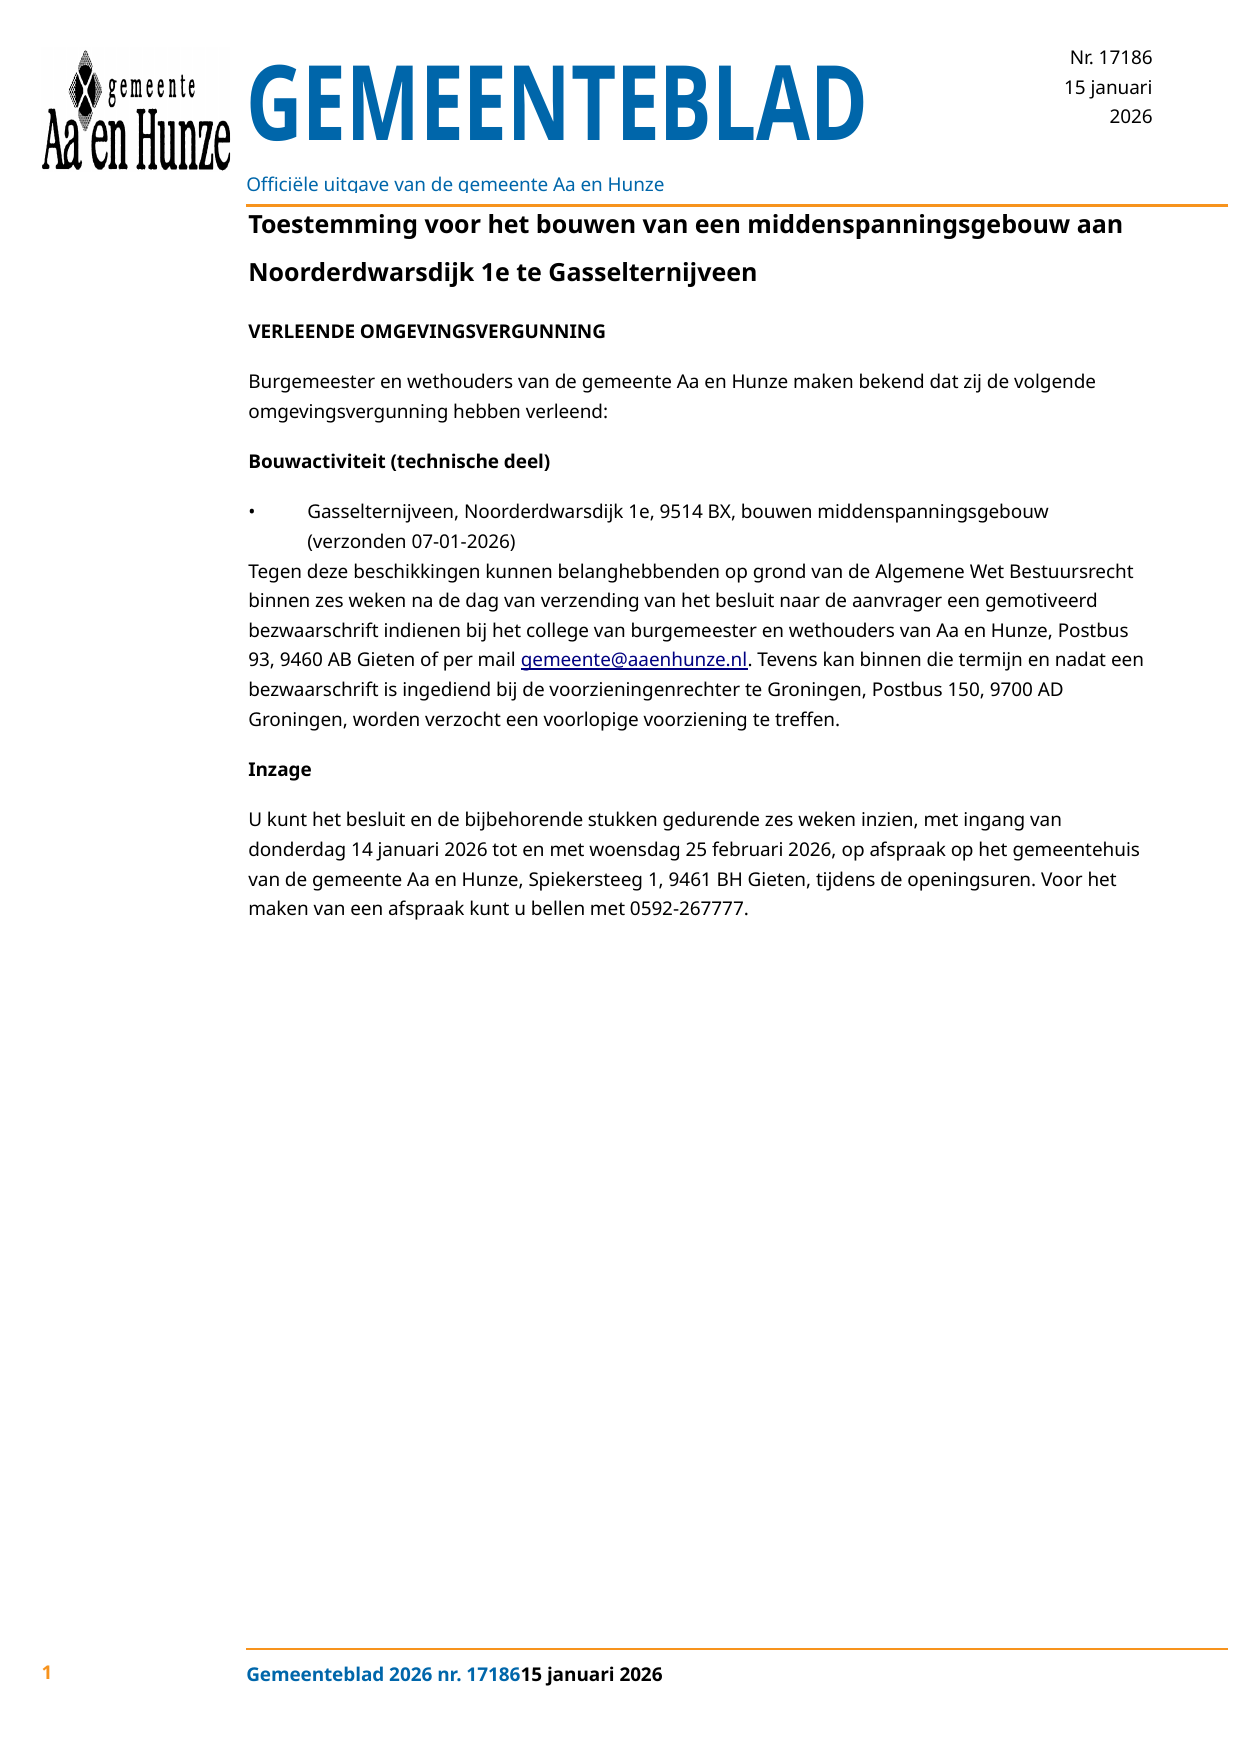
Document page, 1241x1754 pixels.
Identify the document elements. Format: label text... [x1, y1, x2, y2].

text Burgemeester en wethouders van de gemeente Aa en Hunze maken bekend dat zij de volgende omgevingsvergunning hebben verleend: [248, 368, 1152, 424]
text Bouwactiviteit (technische deel) [248, 448, 1152, 474]
picture [41, 47, 231, 172]
list Gasselternijveen, Noorderdwarsdijk 1e, 9514 BX, bouwen middenspanningsgebouw (verzonden 07-01-2026) [248, 499, 1152, 554]
text Inzage [248, 756, 1152, 782]
text Toestemming voor het bouwen van een middenspanningsgebouw aan Noorderdwarsdijk 1e te Gasselternijveen [248, 207, 1152, 288]
text Tegen deze beschikkingen kunnen belanghebbenden op grond van de Algemene Wet Bestuursrecht binnen zes weken na de dag van verzending van het besluit naar de aanvrager een gemotiveerd bezwaarschrift indienen bij het college van burgemeester en wethouders van Aa en Hunze, Postbus 93, 9460 AB Gieten of per mail gemeente@aaenhunze.nl. Tevens kan binnen die termijn en nadat een bezwaarschrift is ingediend bij de voorzieningenrechter te Groningen, Postbus 150, 9700 AD Groningen, worden verzocht een voorlopige voorziening te treffen. [248, 558, 1152, 732]
text VERLEENDE OMGEVINGSVERGUNNING [248, 318, 1152, 344]
text U kunt het besluit en de bijbehorende stukken gedurende zes weken inzien, met ingang van donderdag 14 januari 2026 tot en met woensdag 25 februari 2026, op afspraak op het gemeentehuis van de gemeente Aa en Hunze, Spiekersteeg 1, 9461 BH Gieten, tijdens de openingsuren. Voor het maken van een afspraak kunt u bellen met 0592-267777. [248, 807, 1152, 921]
